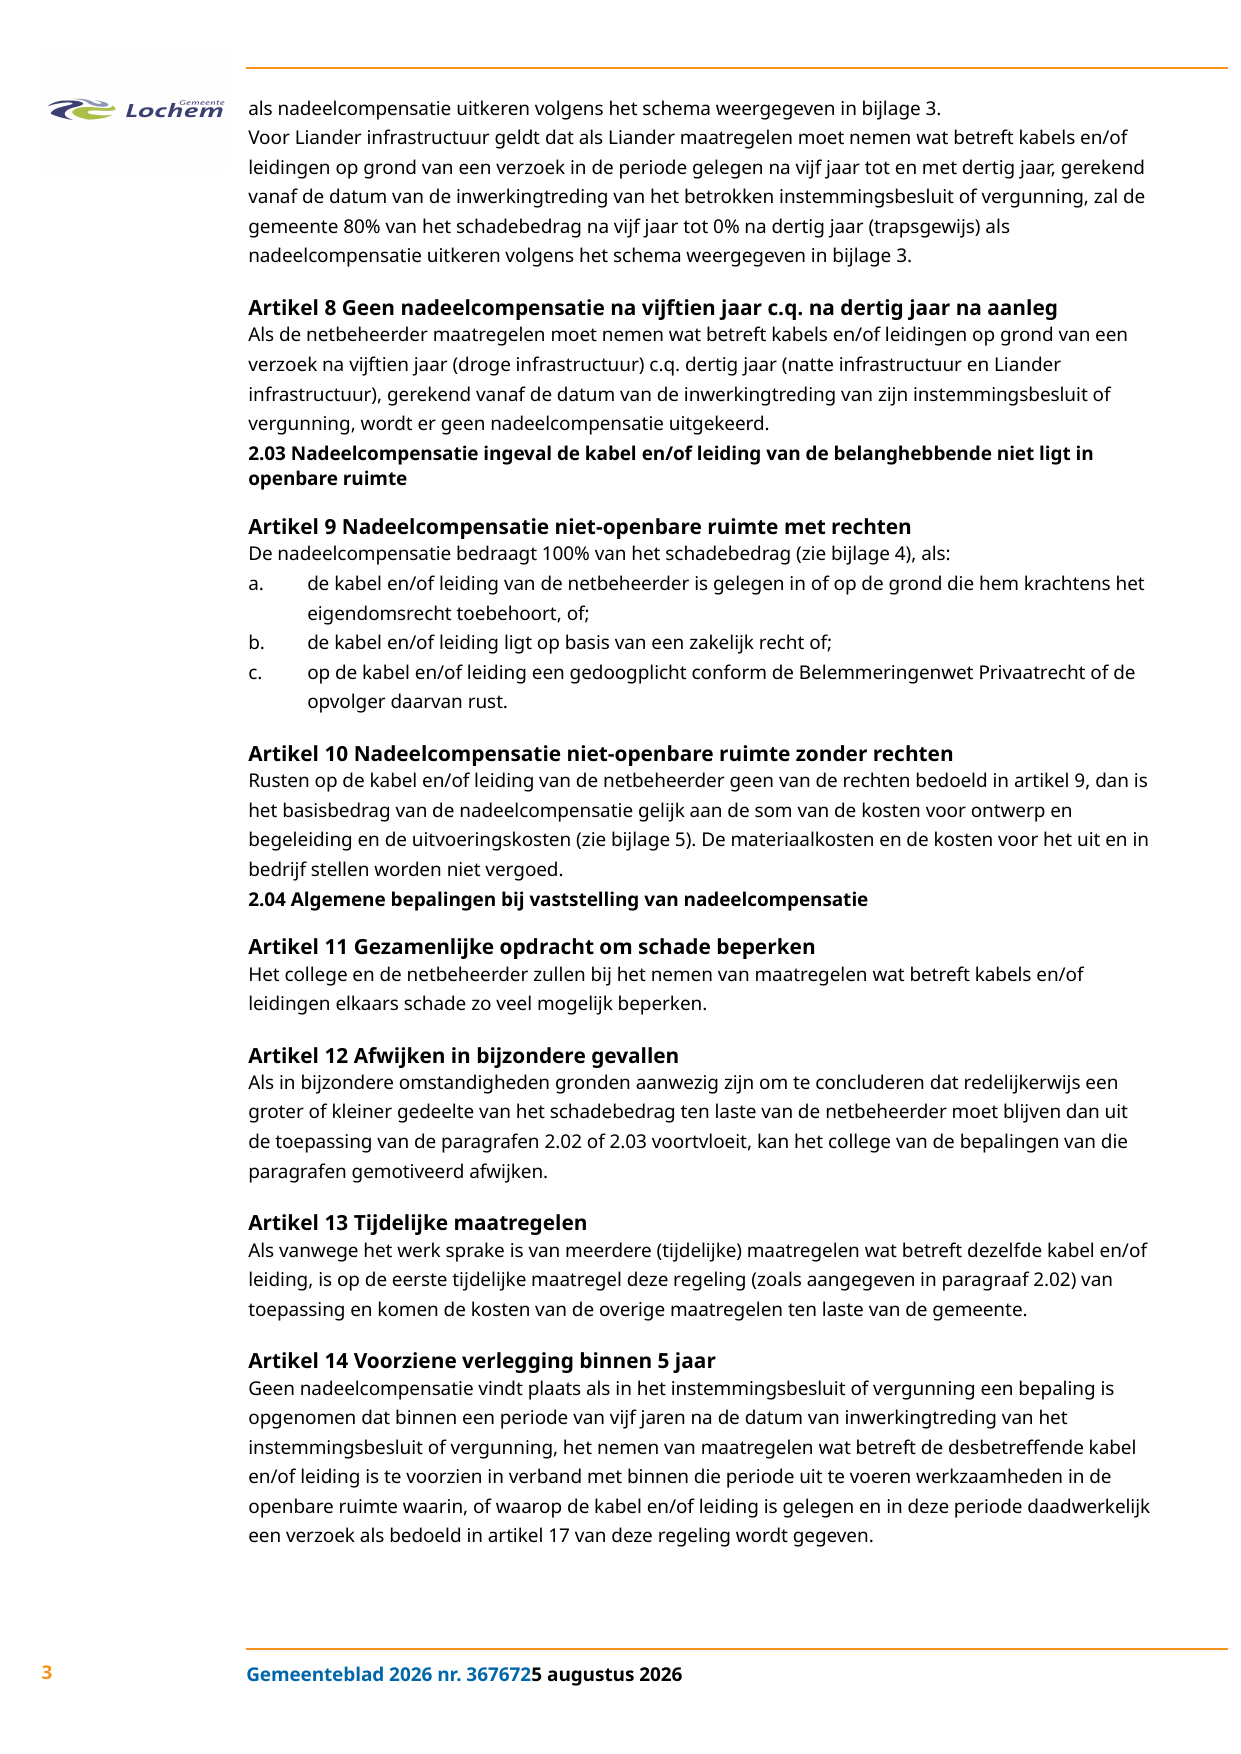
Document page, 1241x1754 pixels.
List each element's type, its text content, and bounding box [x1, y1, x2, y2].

list de kabel en/of leiding van de netbeheerder is gelegen in of op de grond die hem krachtens het eigendomsrecht toebehoort, of; [248, 570, 1152, 626]
text Artikel 11 Gezamenlijke opdracht om schade beperken [248, 932, 1152, 961]
text 2.04 Algemene bepalingen bij vaststelling van nadeelcompensatie [248, 886, 1152, 911]
text als nadeelcompensatie uitkeren volgens het schema weergegeven in bijlage 3. [248, 95, 1152, 121]
text De nadeelcompensatie bedraagt 100% van het schadebedrag (zie bijlage 4), als: [248, 541, 1152, 566]
text 2.03 Nadeelcompensatie ingeval de kabel en/of leiding van de belanghebbende niet ligt in openbare ruimte [248, 440, 1152, 491]
text Artikel 13 Tijdelijke maatregelen [248, 1208, 1152, 1237]
text Als vanwege het werk sprake is van meerdere (tijdelijke) maatregelen wat betreft dezelfde kabel en/of leiding, is op de eerste tijdelijke maatregel deze regeling (zoals aangegeven in paragraaf 2.02) van toepassing en komen de kosten van de overige maatregelen ten laste van de gemeente. [248, 1237, 1152, 1322]
text Artikel 14 Voorziene verlegging binnen 5 jaar [248, 1346, 1152, 1375]
text Artikel 10 Nadeelcompensatie niet-openbare ruimte zonder rechten [248, 739, 1152, 767]
text Het college en de netbeheerder zullen bij het nemen van maatregelen wat betreft kabels en/of leidingen elkaars schade zo veel mogelijk beperken. [248, 961, 1152, 1016]
text Voor Liander infrastructuur geldt dat als Liander maatregelen moet nemen wat betreft kabels en/of leidingen op grond van een verzoek in de periode gelegen na vijf jaar tot en met dertig jaar, gerekend vanaf de datum van de inwerkingtreding van het betrokken instemmingsbesluit of vergunning, zal de gemeente 80% van het schadebedrag na vijf jaar tot 0% na dertig jaar (trapsgewijs) als nadeelcompensatie uitkeren volgens het schema weergegeven in bijlage 3. [248, 124, 1152, 268]
text Artikel 9 Nadeelcompensatie niet-openbare ruimte met rechten [248, 512, 1152, 541]
text Rusten op de kabel en/of leiding van de netbeheerder geen van de rechten bedoeld in artikel 9, dan is het basisbedrag van de nadeelcompensatie gelijk aan de som van de kosten voor ontwerp en begeleiding en de uitvoeringskosten (zie bijlage 5). De materiaalkosten en de kosten voor het uit en in bedrijf stellen worden niet vergoed. [248, 767, 1152, 882]
text Artikel 12 Afwijken in bijzondere gevallen [248, 1041, 1152, 1069]
text Geen nadeelcompensatie vindt plaats als in het instemmingsbesluit of vergunning een bepaling is opgenomen dat binnen een periode van vijf jaren na de datum van inwerkingtreding van het instemmingsbesluit of vergunning, het nemen van maatregelen wat betreft de desbetreffende kabel en/of leiding is te voorzien in verband met binnen die periode uit te voeren werkzaamheden in de openbare ruimte waarin, of waarop de kabel en/of leiding is gelegen en in deze periode daadwerkelijk een verzoek als bedoeld in artikel 17 van deze regeling wordt gegeven. [248, 1375, 1152, 1548]
list op de kabel en/of leiding een gedoogplicht conform de Belemmeringenwet Privaatrecht of de opvolger daarvan rust. [248, 659, 1152, 714]
list de kabel en/of leiding ligt op basis van een zakelijk recht of; [248, 629, 1152, 655]
text Artikel 8 Geen nadeelcompensatie na vijftien jaar c.q. na dertig jaar na aanleg [248, 293, 1152, 322]
text Als in bijzondere omstandigheden gronden aanwezig zijn om te concluderen dat redelijkerwijs een groter of kleiner gedeelte van het schadebedrag ten laste van de netbeheerder moet blijven dan uit de toepassing van de paragrafen 2.02 of 2.03 voortvloeit, kan het college van de bepalingen van die paragrafen gemotiveerd afwijken. [248, 1069, 1152, 1184]
text Als de netbeheerder maatregelen moet nemen wat betreft kabels en/of leidingen op grond van een verzoek na vijftien jaar (droge infrastructuur) c.q. dertig jaar (natte infrastructuur en Liander infrastructuur), gerekend vanaf de datum van de inwerkingtreding van zijn instemmingsbesluit of vergunning, wordt er geen nadeelcompensatie uitgekeerd. [248, 322, 1152, 436]
picture [41, 47, 231, 172]
